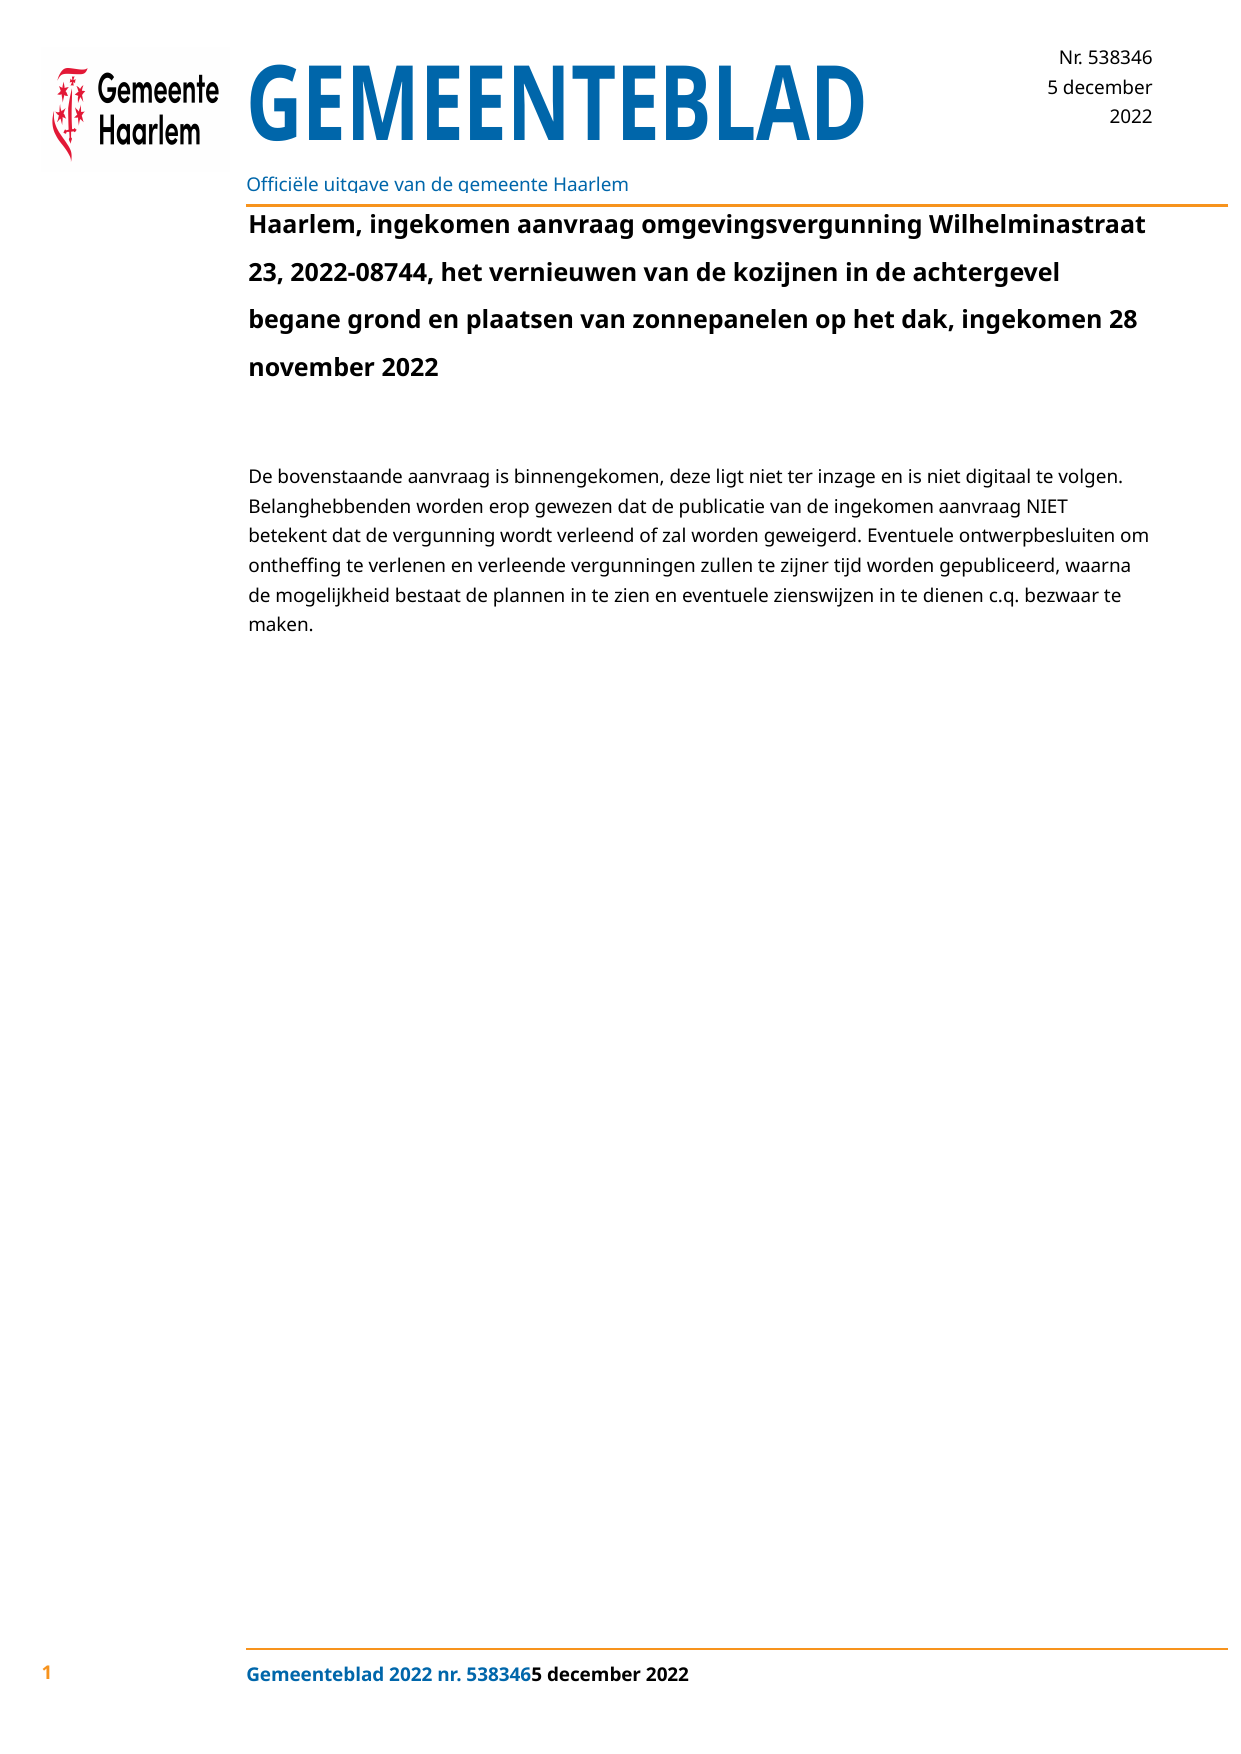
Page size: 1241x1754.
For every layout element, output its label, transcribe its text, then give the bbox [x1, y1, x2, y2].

text De bovenstaande aanvraag is binnengekomen, deze ligt niet ter inzage en is niet digitaal te volgen. Belanghebbenden worden erop gewezen dat de publicatie van de ingekomen aanvraag NIET betekent dat de vergunning wordt verleend of zal worden geweigerd. Eventuele ontwerpbesluiten om ontheffing te verlenen en verleende vergunningen zullen te zijner tijd worden gepubliceerd, waarna de mogelijkheid bestaat de plannen in te zien en eventuele zienswijzen in te dienen c.q. bezwaar te maken. [248, 463, 1152, 637]
picture [41, 47, 231, 172]
text Haarlem, ingekomen aanvraag omgevingsvergunning Wilhelminastraat 23, 2022-08744, het vernieuwen van de kozijnen in de achtergevel begane grond en plaatsen van zonnepanelen op het dak, ingekomen 28 november 2022 [248, 207, 1152, 384]
